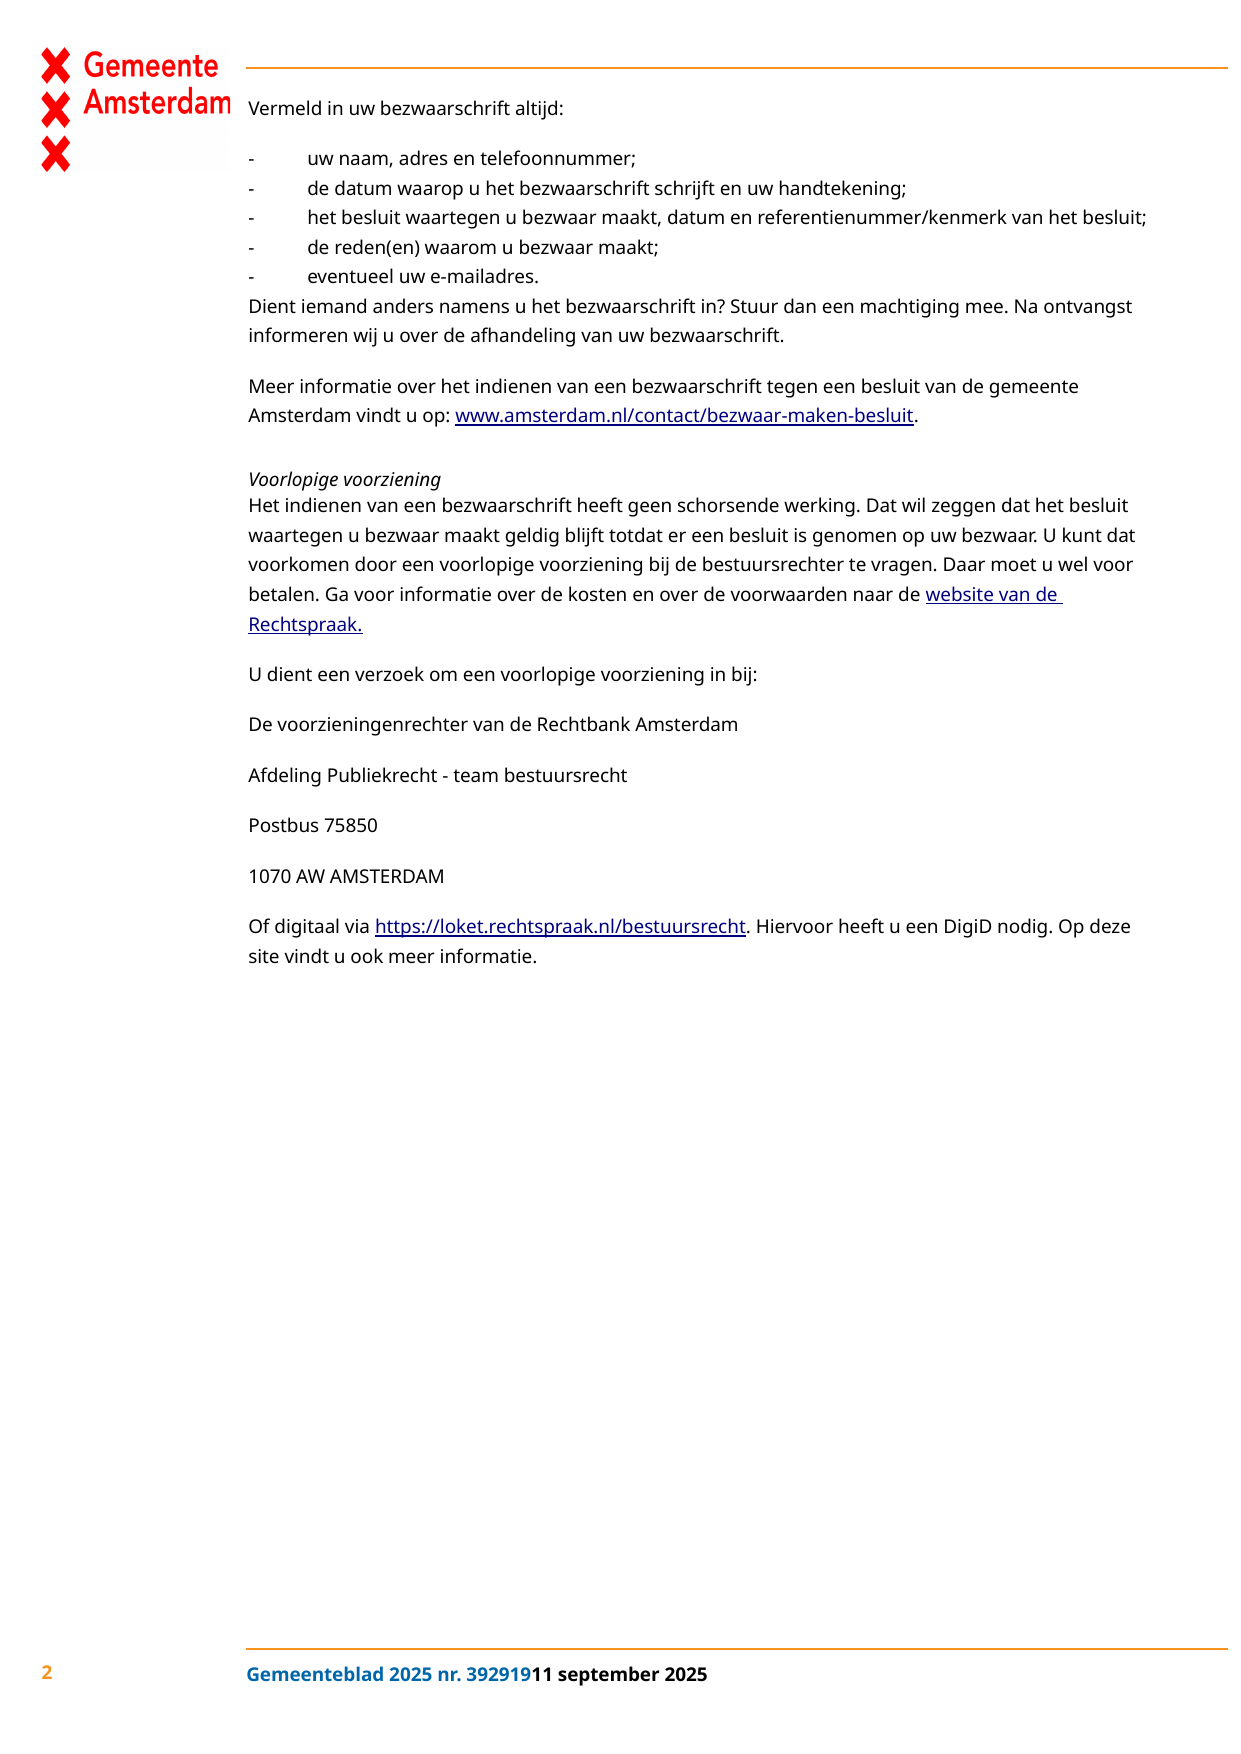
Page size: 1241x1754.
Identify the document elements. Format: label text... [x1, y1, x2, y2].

text 1070 AW AMSTERDAM [248, 863, 1152, 888]
text Meer informatie over het indienen van een bezwaarschrift tegen een besluit van de gemeente Amsterdam vindt u op: www.amsterdam.nl/contact/bezwaar-maken-besluit. [248, 373, 1152, 428]
text Afdeling Publiekrecht - team bestuursrecht [248, 762, 1152, 788]
text De voorzieningenrechter van de Rechtbank Amsterdam [248, 712, 1152, 737]
text Dient iemand anders namens u het bezwaarschrift in? Stuur dan een machtiging mee. Na ontvangst informeren wij u over de afhandeling van uw bezwaarschrift. [248, 293, 1152, 348]
list de reden(en) waarom u bezwaar maakt; [248, 234, 1152, 260]
picture [41, 47, 231, 172]
text Vermeld in uw bezwaarschrift altijd: [248, 95, 1152, 121]
text Het indienen van een bezwaarschrift heeft geen schorsende werking. Dat wil zeggen dat het besluit waartegen u bezwaar maakt geldig blijft totdat er een besluit is genomen op uw bezwaar. U kunt dat voorkomen door een voorlopige voorziening bij de bestuursrechter te vragen. Daar moet u wel voor betalen. Ga voor informatie over de kosten en over de voorwaarden naar de website van de Rechtspraak. [248, 492, 1152, 636]
text Voorlopige voorziening [248, 467, 1152, 492]
list eventueel uw e-mailadres. [248, 263, 1152, 289]
text Postbus 75850 [248, 812, 1152, 838]
list de datum waarop u het bezwaarschrift schrijft en uw handtekening; [248, 175, 1152, 201]
list het besluit waartegen u bezwaar maakt, datum en referentienummer/kenmerk van het besluit; [248, 204, 1152, 230]
text Of digitaal via https://loket.rechtspraak.nl/bestuursrecht. Hiervoor heeft u een DigiD nodig. Op deze site vindt u ook meer informatie. [248, 913, 1152, 968]
list uw naam, adres en telefoonnummer; [248, 145, 1152, 171]
text U dient een verzoek om een voorlopige voorziening in bij: [248, 661, 1152, 687]
